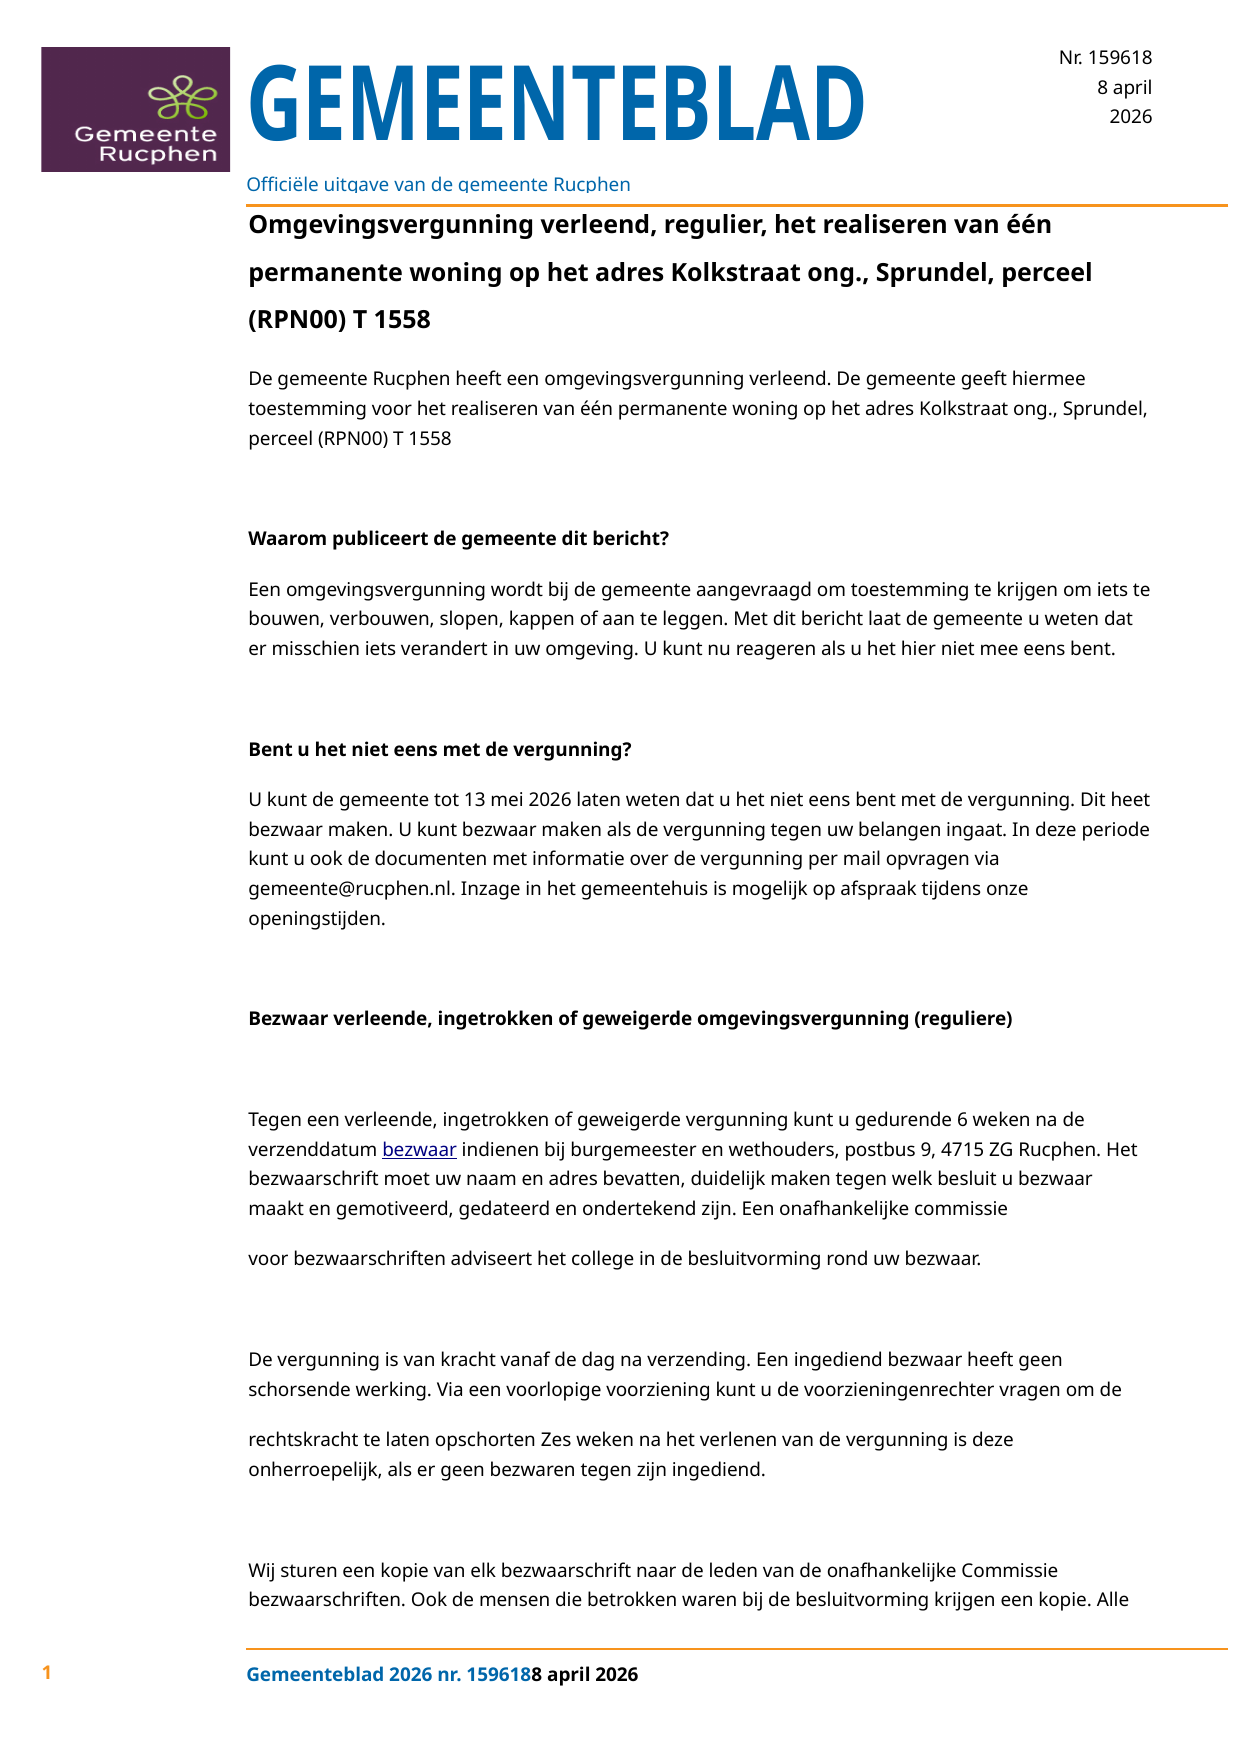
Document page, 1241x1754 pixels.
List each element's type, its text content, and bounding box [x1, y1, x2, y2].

text Een omgevingsvergunning wordt bij de gemeente aangevraagd om toestemming te krijgen om iets te bouwen, verbouwen, slopen, kappen of aan te leggen. Met dit bericht laat de gemeente u weten dat er misschien iets verandert in uw omgeving. U kunt nu reageren als u het hier niet mee eens bent. [248, 576, 1152, 661]
text Bent u het niet eens met de vergunning? [248, 736, 1152, 762]
text voor bezwaarschriften adviseert het college in de besluitvorming rond uw bezwaar. [248, 1246, 1152, 1271]
text Tegen een verleende, ingetrokken of geweigerde vergunning kunt u gedurende 6 weken na de verzenddatum bezwaar indienen bij burgemeester en wethouders, postbus 9, 4715 ZG Rucphen. Het bezwaarschrift moet uw naam en adres bevatten, duidelijk maken tegen welk besluit u bezwaar maakt en gemotiveerd, gedateerd en ondertekend zijn. Een onafhankelijke commissie [248, 1106, 1152, 1221]
text De gemeente Rucphen heeft een omgevingsvergunning verleend. De gemeente geeft hiermee toestemming voor het realiseren van één permanente woning op het adres Kolkstraat ong., Sprundel, perceel (RPN00) T 1558 [248, 366, 1152, 450]
text Bezwaar verleende, ingetrokken of geweigerde omgevingsvergunning (reguliere) [248, 1006, 1152, 1031]
text Omgevingsvergunning verleend, regulier, het realiseren van één permanente woning op het adres Kolkstraat ong., Sprundel, perceel (RPN00) T 1558 [248, 207, 1152, 336]
text U kunt de gemeente tot 13 mei 2026 laten weten dat u het niet eens bent met de vergunning. Dit heet bezwaar maken. U kunt bezwaar maken als de vergunning tegen uw belangen ingaat. In deze periode kunt u ook de documenten met informatie over de vergunning per mail opvragen via gemeente@rucphen.nl. Inzage in het gemeentehuis is mogelijk op afspraak tijdens onze openingstijden. [248, 786, 1152, 930]
picture [41, 47, 231, 172]
text Wij sturen een kopie van elk bezwaarschrift naar de leden van de onafhankelijke Commissie bezwaarschriften. Ook de mensen die betrokken waren bij de besluitvorming krijgen een kopie. Alle [248, 1557, 1152, 1612]
text rechtskracht te laten opschorten Zes weken na het verlenen van de vergunning is deze onherroepelijk, als er geen bezwaren tegen zijn ingediend. [248, 1426, 1152, 1482]
text Waarom publiceert de gemeente dit bericht? [248, 526, 1152, 551]
text De vergunning is van kracht vanaf de dag na verzending. Een ingediend bezwaar heeft geen schorsende werking. Via een voorlopige voorziening kunt u de voorzieningenrechter vragen om de [248, 1346, 1152, 1402]
